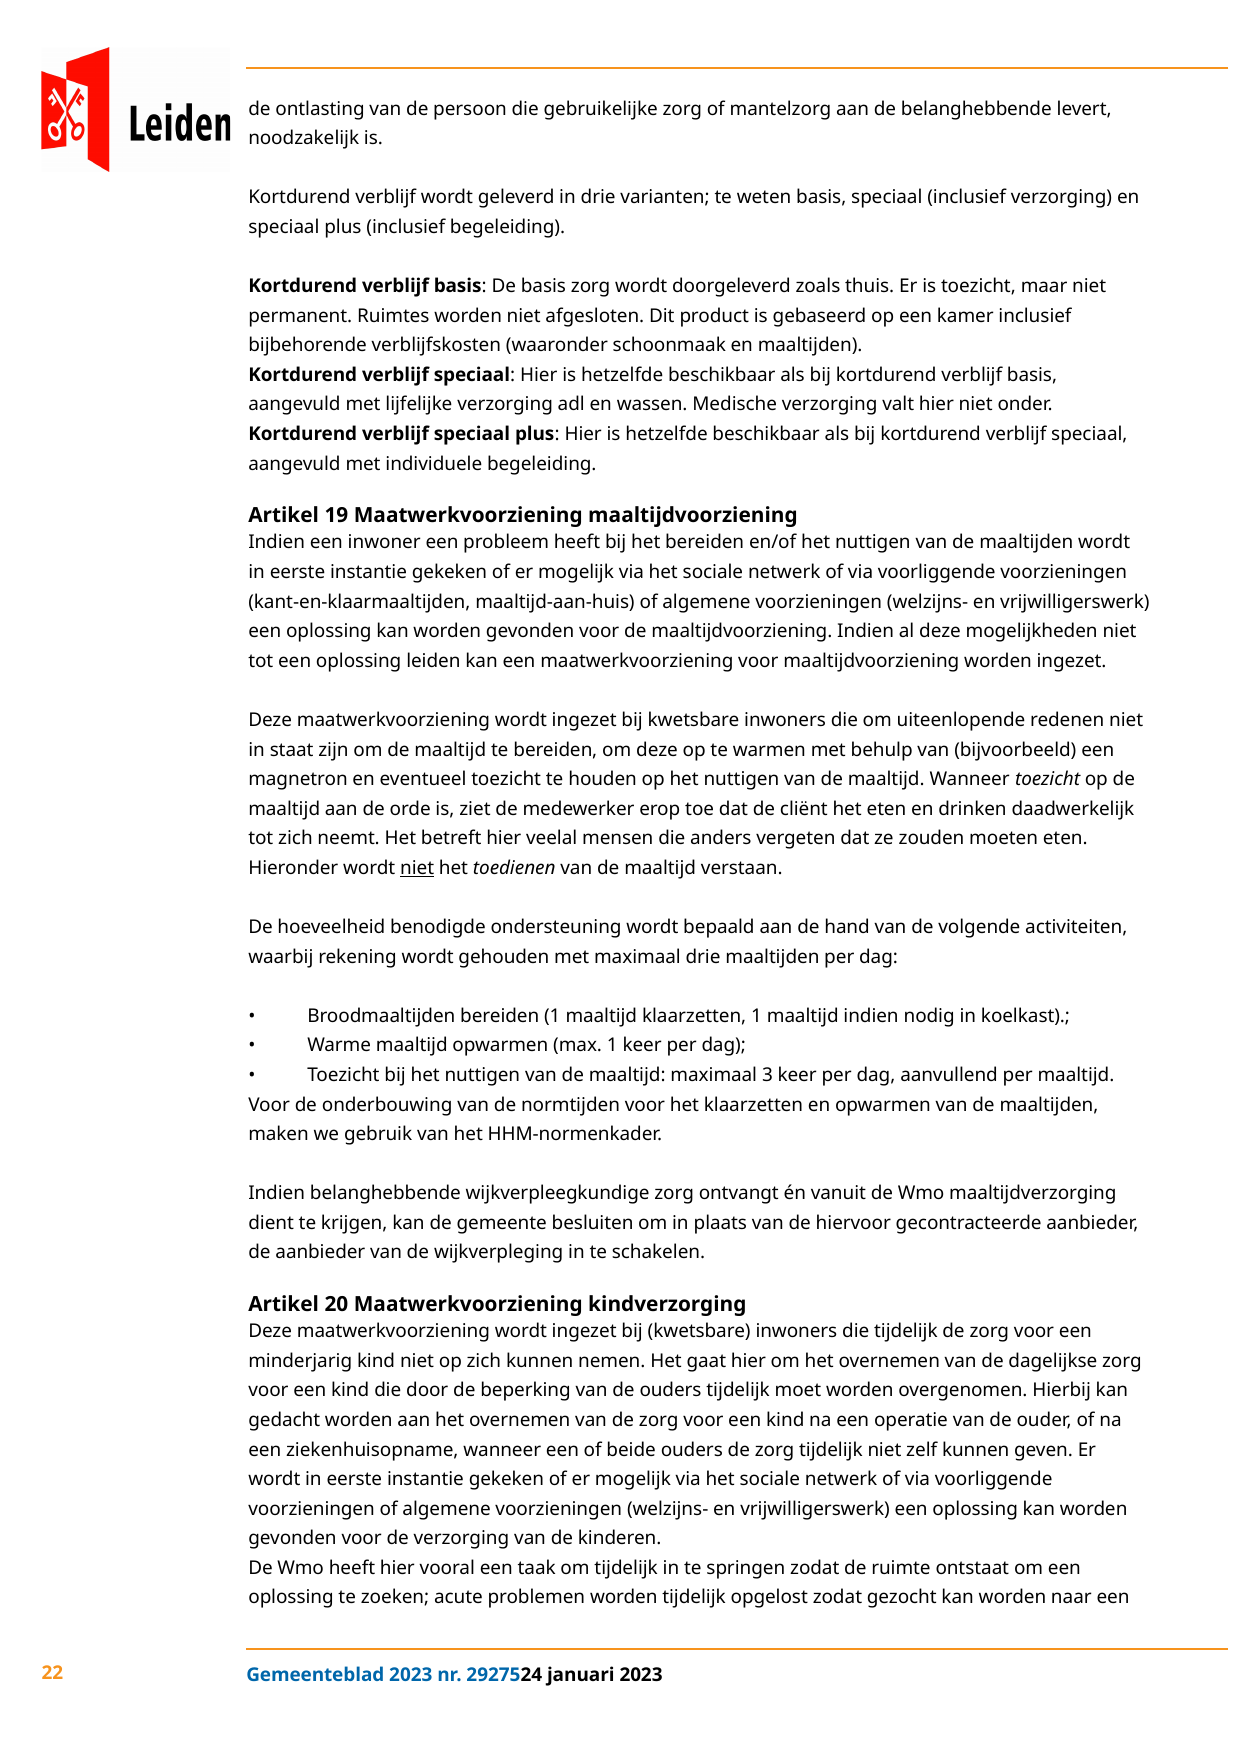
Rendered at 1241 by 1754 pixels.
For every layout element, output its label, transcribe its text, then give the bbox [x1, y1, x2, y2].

text De hoeveelheid benodigde ondersteuning wordt bepaald aan de hand van de volgende activiteiten, waarbij rekening wordt gehouden met maximaal drie maaltijden per dag: [248, 913, 1152, 968]
text Kortdurend verblijf wordt geleverd in drie varianten; te weten basis, speciaal (inclusief verzorging) en speciaal plus (inclusief begeleiding). [248, 183, 1152, 239]
list Broodmaaltijden bereiden (1 maaltijd klaarzetten, 1 maaltijd indien nodig in koelkast).; [248, 1002, 1152, 1028]
picture [41, 47, 231, 172]
text Indien belanghebbende wijkverpleegkundige zorg ontvangt én vanuit de Wmo maaltijdverzorging dient te krijgen, kan de gemeente besluiten om in plaats van de hiervoor gecontracteerde aanbieder, de aanbieder van de wijkverpleging in te schakelen. [248, 1179, 1152, 1264]
text Deze maatwerkvoorziening wordt ingezet bij (kwetsbare) inwoners die tijdelijk de zorg voor een minderjarig kind niet op zich kunnen nemen. Het gaat hier om het overnemen van de dagelijkse zorg voor een kind die door de beperking van de ouders tijdelijk moet worden overgenomen. Hierbij kan gedacht worden aan het overnemen van de zorg voor een kind na een operatie van de ouder, of na een ziekenhuisopname, wanneer een of beide ouders de zorg tijdelijk niet zelf kunnen geven. Er wordt in eerste instantie gekeken of er mogelijk via het sociale netwerk of via voorliggende voorzieningen of algemene voorzieningen (welzijns- en vrijwilligerswerk) een oplossing kan worden gevonden voor de verzorging van de kinderen. [248, 1317, 1152, 1550]
text Artikel 19 Maatwerkvoorziening maaltijdvoorziening [248, 500, 1152, 529]
list Warme maaltijd opwarmen (max. 1 keer per dag); [248, 1032, 1152, 1057]
text De Wmo heeft hier vooral een taak om tijdelijk in te springen zodat de ruimte ontstaat om een oplossing te zoeken; acute problemen worden tijdelijk opgelost zodat gezocht kan worden naar een [248, 1554, 1152, 1609]
list Toezicht bij het nuttigen van de maaltijd: maximaal 3 keer per dag, aanvullend per maaltijd. [248, 1061, 1152, 1087]
text Kortdurend verblijf speciaal plus: Hier is hetzelfde beschikbaar als bij kortdurend verblijf speciaal, aangevuld met individuele begeleiding. [248, 420, 1152, 476]
text de ontlasting van de persoon die gebruikelijke zorg of mantelzorg aan de belanghebbende levert, noodzakelijk is. [248, 95, 1152, 150]
text Voor de onderbouwing van de normtijden voor het klaarzetten en opwarmen van de maaltijden, maken we gebruik van het HHM-normenkader. [248, 1091, 1152, 1146]
text Artikel 20 Maatwerkvoorziening kindverzorging [248, 1289, 1152, 1317]
text Kortdurend verblijf speciaal: Hier is hetzelfde beschikbaar als bij kortdurend verblijf basis, aangevuld met lijfelijke verzorging adl en wassen. Medische verzorging valt hier niet onder. [248, 361, 1152, 416]
text Indien een inwoner een probleem heeft bij het bereiden en/of het nuttigen van de maaltijden wordt in eerste instantie gekeken of er mogelijk via het sociale netwerk of via voorliggende voorzieningen (kant-en-klaarmaaltijden, maaltijd-aan-huis) of algemene voorzieningen (welzijns- en vrijwilligerswerk) een oplossing kan worden gevonden voor de maaltijdvoorziening. Indien al deze mogelijkheden niet tot een oplossing leiden kan een maatwerkvoorziening voor maaltijdvoorziening worden ingezet. [248, 529, 1152, 673]
text Deze maatwerkvoorziening wordt ingezet bij kwetsbare inwoners die om uiteenlopende redenen niet in staat zijn om de maaltijd te bereiden, om deze op te warmen met behulp van (bijvoorbeeld) een magnetron en eventueel toezicht te houden op het nuttigen van de maaltijd. Wanneer toezicht op de maaltijd aan de orde is, ziet de medewerker erop toe dat de cliënt het eten en drinken daadwerkelijk tot zich neemt. Het betreft hier veelal mensen die anders vergeten dat ze zouden moeten eten. Hieronder wordt niet het toedienen van de maaltijd verstaan. [248, 706, 1152, 880]
text Kortdurend verblijf basis: De basis zorg wordt doorgeleverd zoals thuis. Er is toezicht, maar niet permanent. Ruimtes worden niet afgesloten. Dit product is gebaseerd op een kamer inclusief bijbehorende verblijfskosten (waaronder schoonmaak en maaltijden). [248, 272, 1152, 357]
